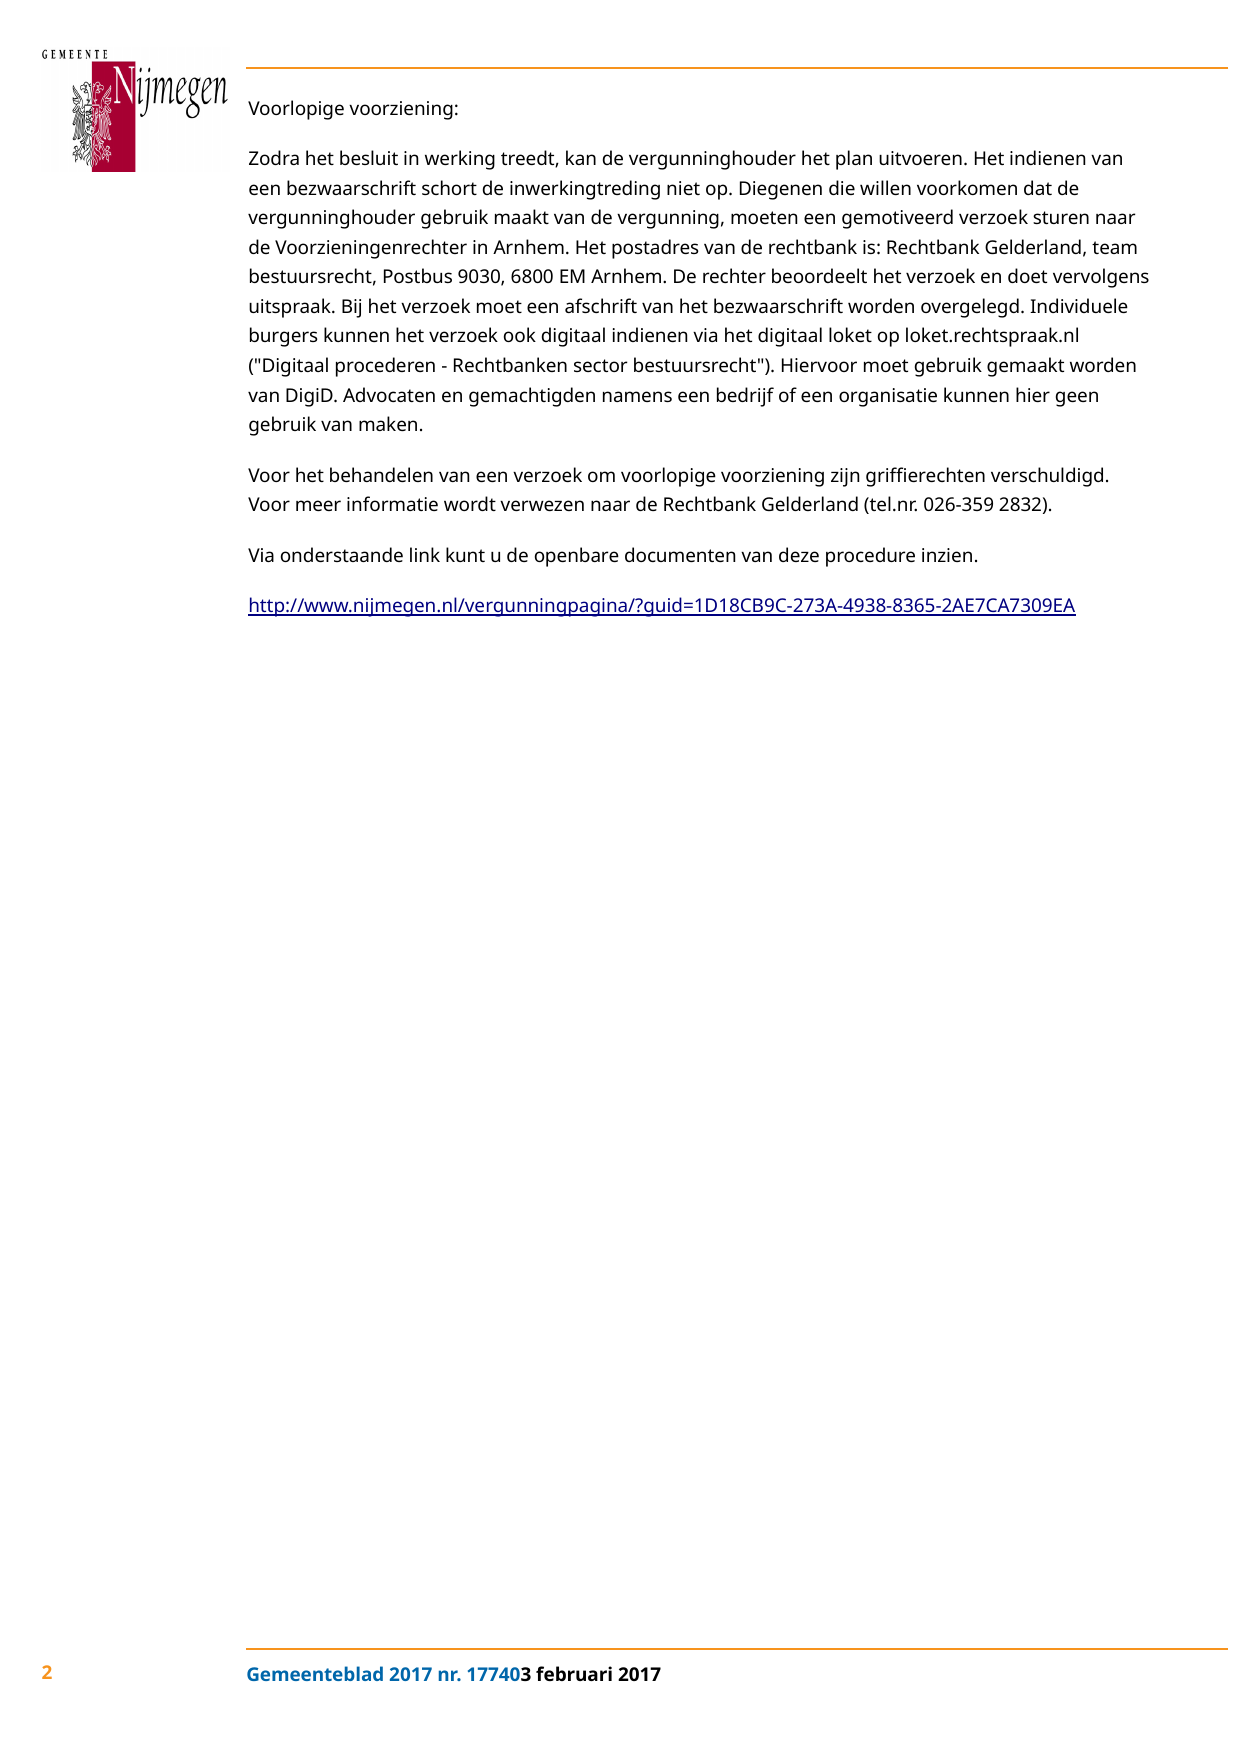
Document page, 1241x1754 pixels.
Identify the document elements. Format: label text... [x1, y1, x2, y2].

text Via onderstaande link kunt u de openbare documenten van deze procedure inzien. [248, 542, 1152, 568]
text Voor het behandelen van een verzoek om voorlopige voorziening zijn griffierechten verschuldigd. Voor meer informatie wordt verwezen naar de Rechtbank Gelderland (tel.nr. 026-359 2832). [248, 462, 1152, 517]
text http://www.nijmegen.nl/vergunningpagina/?guid=1D18CB9C-273A-4938-8365-2AE7CA7309EA [248, 592, 1152, 618]
picture [41, 47, 231, 172]
text Zodra het besluit in werking treedt, kan de vergunninghouder het plan uitvoeren. Het indienen van een bezwaarschrift schort de inwerkingtreding niet op. Diegenen die willen voorkomen dat de vergunninghouder gebruik maakt van de vergunning, moeten een gemotiveerd verzoek sturen naar de Voorzieningenrechter in Arnhem. Het postadres van de rechtbank is: Rechtbank Gelderland, team bestuursrecht, Postbus 9030, 6800 EM Arnhem. De rechter beoordeelt het verzoek en doet vervolgens uitspraak. Bij het verzoek moet een afschrift van het bezwaarschrift worden overgelegd. Individuele burgers kunnen het verzoek ook digitaal indienen via het digitaal loket op loket.rechtspraak.nl ("Digitaal procederen - Rechtbanken sector bestuursrecht"). Hiervoor moet gebruik gemaakt worden van DigiD. Advocaten en gemachtigden namens een bedrijf of een organisatie kunnen hier geen gebruik van maken. [248, 145, 1152, 437]
text Voorlopige voorziening: [248, 95, 1152, 121]
